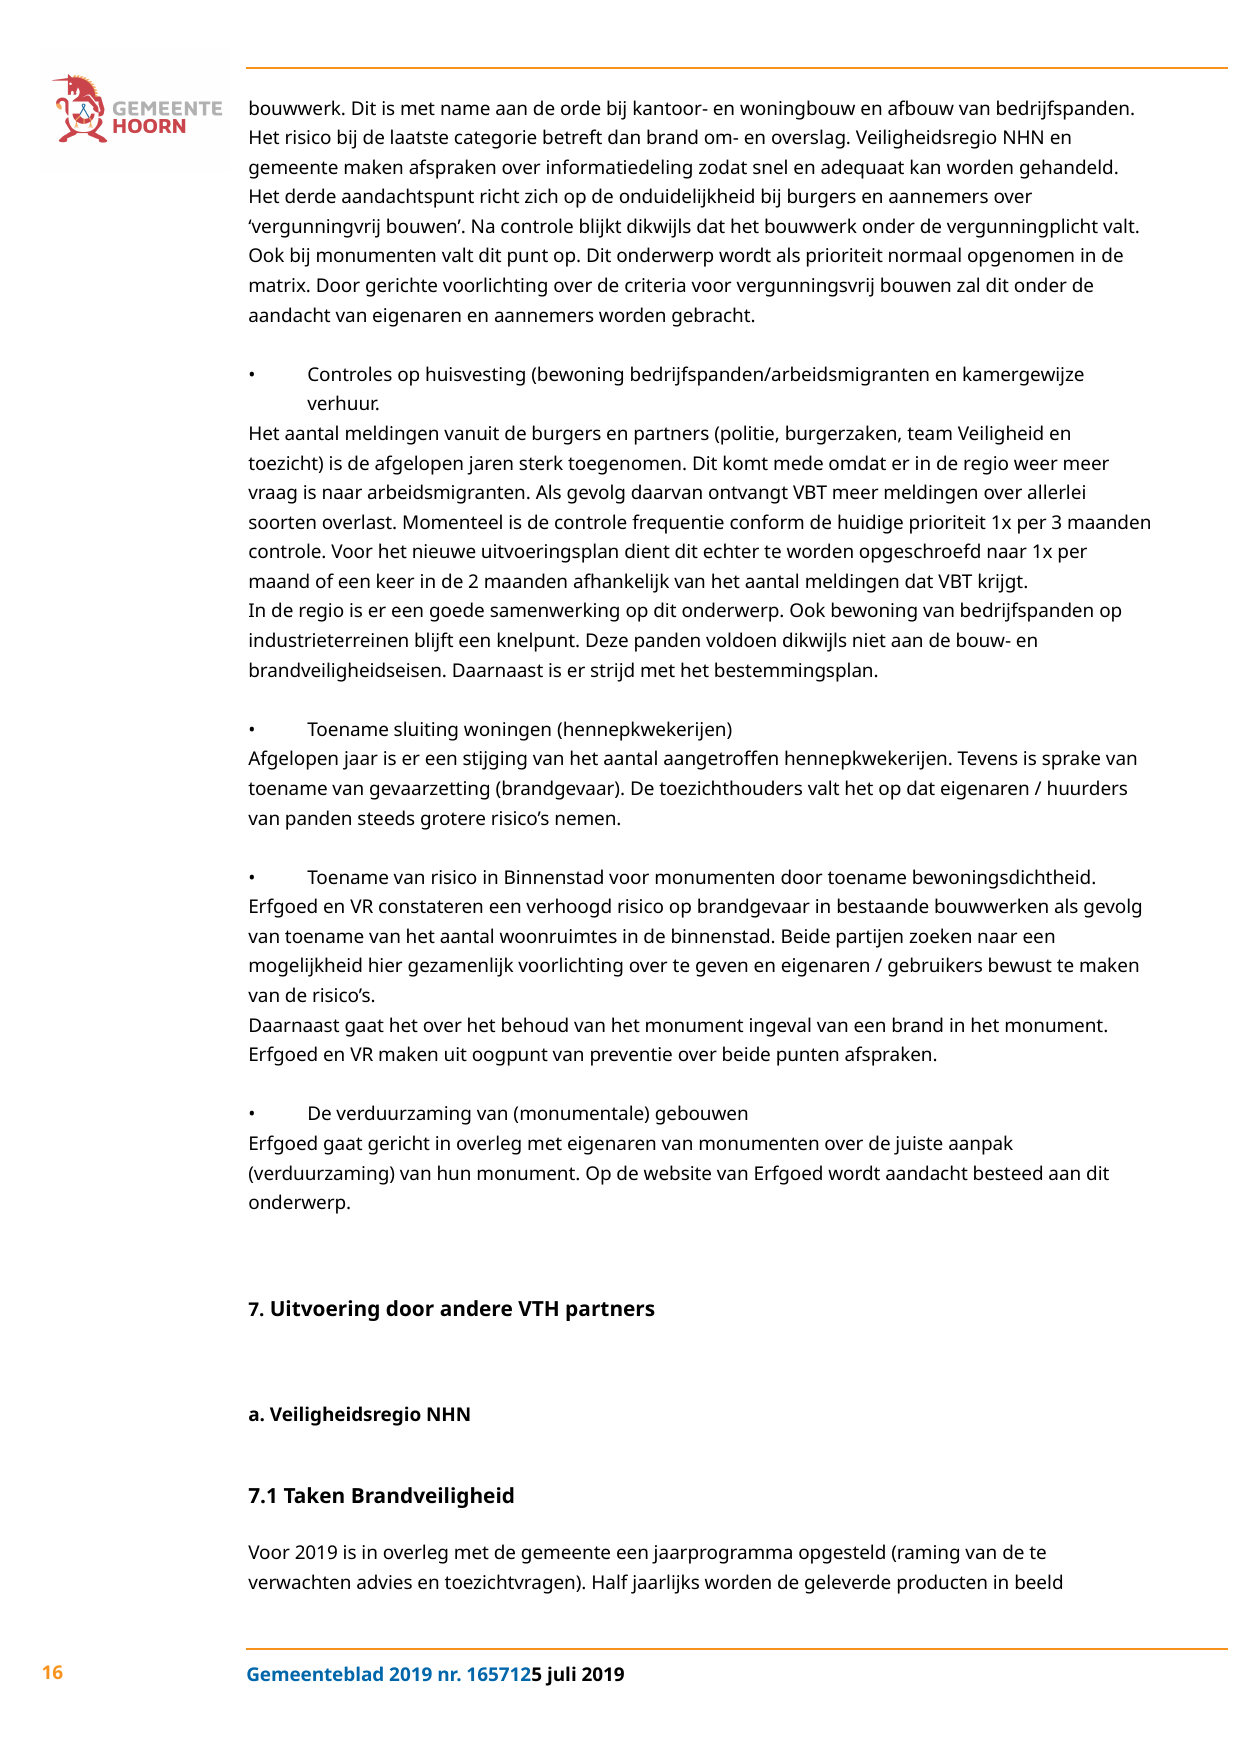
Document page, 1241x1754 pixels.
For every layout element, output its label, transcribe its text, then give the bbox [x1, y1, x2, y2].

text Erfgoed gaat gericht in overleg met eigenaren van monumenten over de juiste aanpak (verduurzaming) van hun monument. Op de website van Erfgoed wordt aandacht besteed aan dit onderwerp. [248, 1130, 1152, 1215]
text Afgelopen jaar is er een stijging van het aantal aangetroffen hennepkwekerijen. Tevens is sprake van toename van gevaarzetting (brandgevaar). De toezichthouders valt het op dat eigenaren / huurders van panden steeds grotere risico’s nemen. [248, 746, 1152, 831]
text bouwwerk. Dit is met name aan de orde bij kantoor- en woningbouw en afbouw van bedrijfspanden. Het risico bij de laatste categorie betreft dan brand om- en overslag. Veiligheidsregio NHN en gemeente maken afspraken over informatiedeling zodat snel en adequaat kan worden gehandeld. [248, 95, 1152, 180]
text In de regio is er een goede samenwerking op dit onderwerp. Ook bewoning van bedrijfspanden op industrieterreinen blijft een knelpunt. Deze panden voldoen dikwijls niet aan de bouw- en brandveiligheidseisen. Daarnaast is er strijd met het bestemmingsplan. [248, 598, 1152, 683]
text a. Veiligheidsregio NHN [248, 1401, 1152, 1427]
picture [41, 47, 231, 172]
text Daarnaast gaat het over het behoud van het monument ingeval van een brand in het monument. Erfgoed en VR maken uit oogpunt van preventie over beide punten afspraken. [248, 1012, 1152, 1067]
list Toename van risico in Binnenstad voor monumenten door toename bewoningsdichtheid. [248, 864, 1152, 890]
text Erfgoed en VR constateren een verhoogd risico op brandgevaar in bestaande bouwwerken als gevolg van toename van het aantal woonruimtes in de binnenstad. Beide partijen zoeken naar een mogelijkheid hier gezamenlijk voorlichting over te geven en eigenaren / gebruikers bewust te maken van de risico’s. [248, 893, 1152, 1008]
text Het aantal meldingen vanuit de burgers en partners (politie, burgerzaken, team Veiligheid en toezicht) is de afgelopen jaren sterk toegenomen. Dit komt mede omdat er in de regio weer meer vraag is naar arbeidsmigranten. Als gevolg daarvan ontvangt VBT meer meldingen over allerlei soorten overlast. Momenteel is de controle frequentie conform de huidige prioriteit 1x per 3 maanden controle. Voor het nieuwe uitvoeringsplan dient dit echter te worden opgeschroefd naar 1x per maand of een keer in de 2 maanden afhankelijk van het aantal meldingen dat VBT krijgt. [248, 420, 1152, 594]
list Controles op huisvesting (bewoning bedrijfspanden/arbeidsmigranten en kamergewijze verhuur. [248, 361, 1152, 416]
list Toename sluiting woningen (hennepkwekerijen) [248, 716, 1152, 742]
list De verduurzaming van (monumentale) gebouwen [248, 1101, 1152, 1126]
text 7.1 Taken Brandveiligheid [248, 1481, 1152, 1510]
text 7. Uitvoering door andere VTH partners [248, 1294, 1152, 1323]
text Voor 2019 is in overleg met de gemeente een jaarprogramma opgesteld (raming van de te verwachten advies en toezichtvragen). Half jaarlijks worden de geleverde producten in beeld [248, 1539, 1152, 1595]
text Het derde aandachtspunt richt zich op de onduidelijkheid bij burgers en aannemers over ‘vergunningvrij bouwen’. Na controle blijkt dikwijls dat het bouwwerk onder de vergunningplicht valt. Ook bij monumenten valt dit punt op. Dit onderwerp wordt als prioriteit normaal opgenomen in de matrix. Door gerichte voorlichting over de criteria voor vergunningsvrij bouwen zal dit onder de aandacht van eigenaren en aannemers worden gebracht. [248, 183, 1152, 328]
